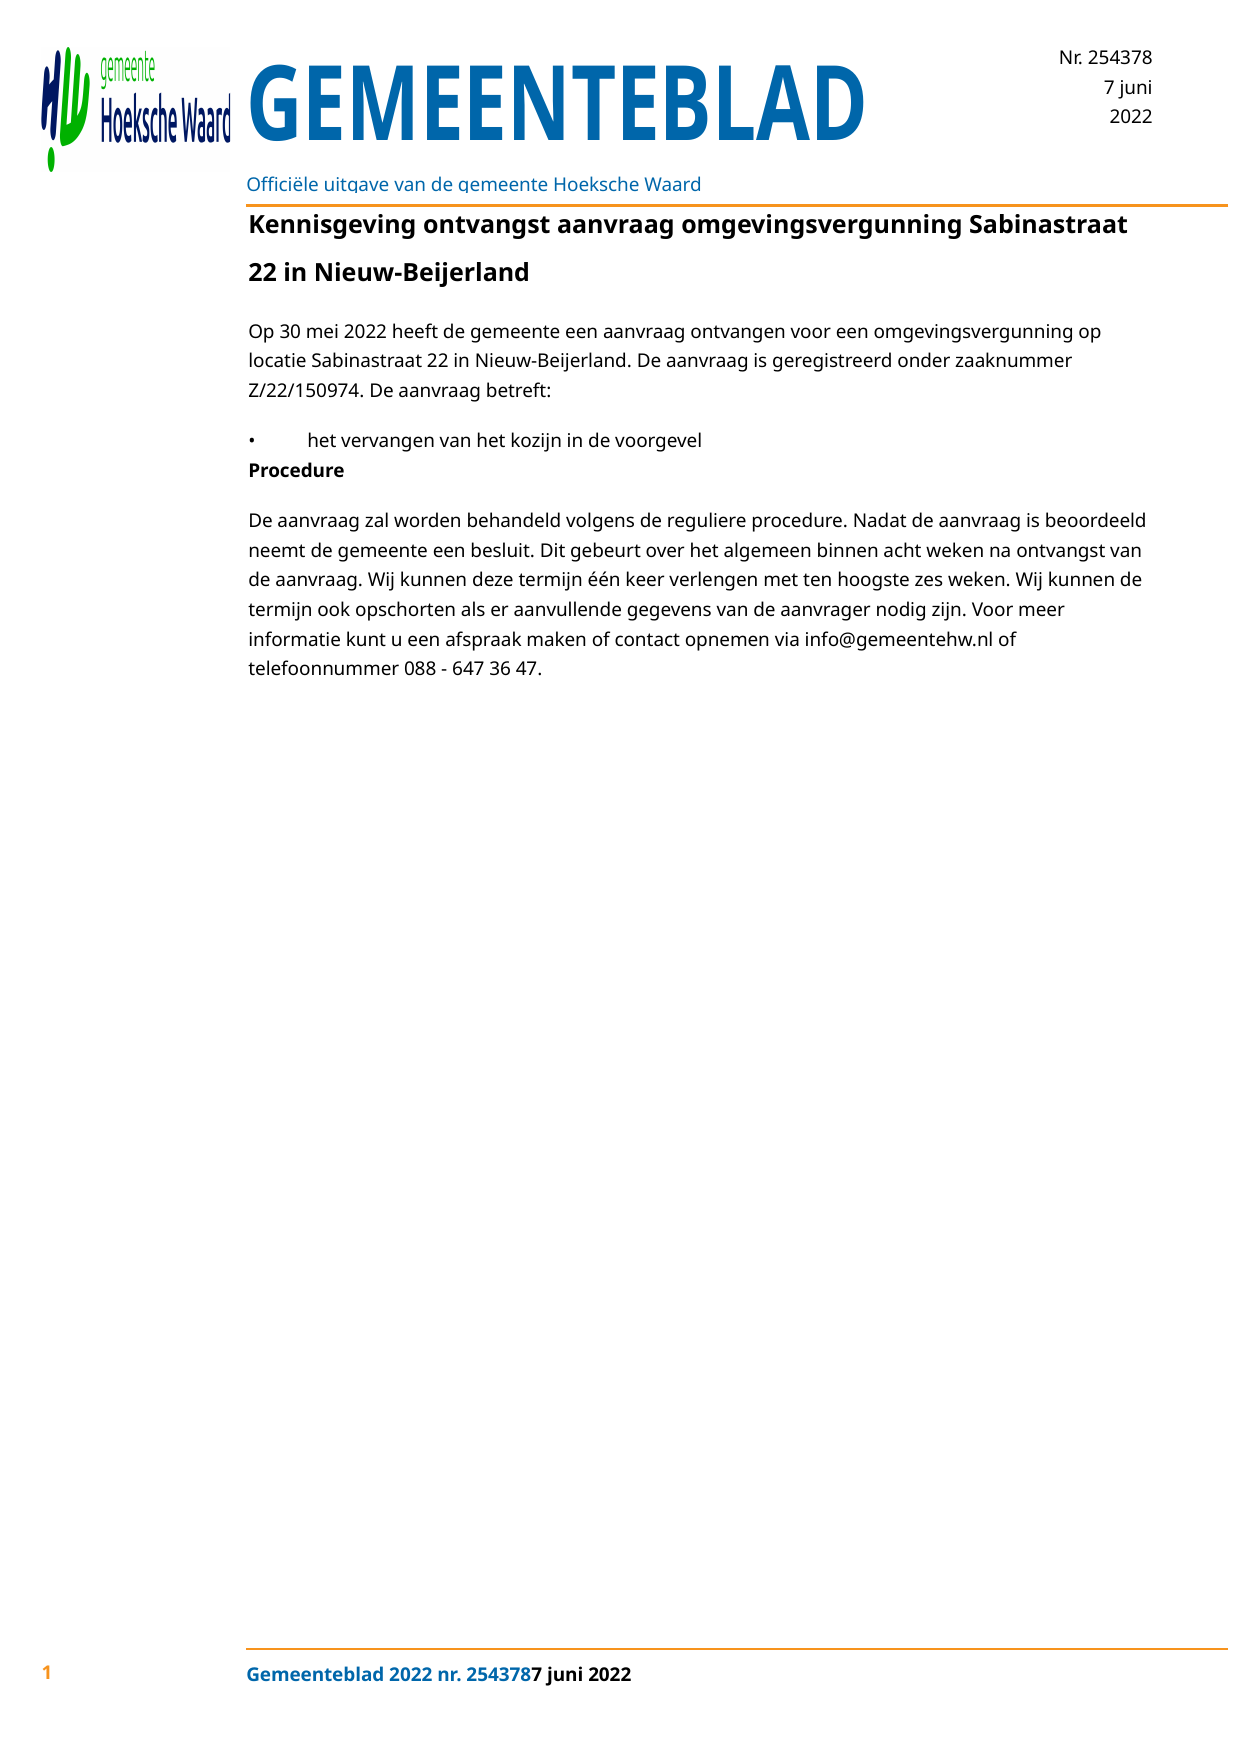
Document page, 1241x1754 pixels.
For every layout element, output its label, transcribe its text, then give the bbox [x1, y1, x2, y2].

text Procedure [248, 457, 1152, 483]
list het vervangen van het kozijn in de voorgevel [248, 427, 1152, 453]
text Kennisgeving ontvangst aanvraag omgevingsvergunning Sabinastraat 22 in Nieuw-Beijerland [248, 207, 1152, 288]
picture [41, 47, 231, 172]
text Op 30 mei 2022 heeft de gemeente een aanvraag ontvangen voor een omgevingsvergunning op locatie Sabinastraat 22 in Nieuw-Beijerland. De aanvraag is geregistreerd onder zaaknummer Z/22/150974. De aanvraag betreft: [248, 318, 1152, 403]
text De aanvraag zal worden behandeld volgens de reguliere procedure. Nadat de aanvraag is beoordeeld neemt de gemeente een besluit. Dit gebeurt over het algemeen binnen acht weken na ontvangst van de aanvraag. Wij kunnen deze termijn één keer verlengen met ten hoogste zes weken. Wij kunnen de termijn ook opschorten als er aanvullende gegevens van de aanvrager nodig zijn. Voor meer informatie kunt u een afspraak maken of contact opnemen via info@gemeentehw.nl of telefoonnummer 088 - 647 36 47. [248, 507, 1152, 681]
